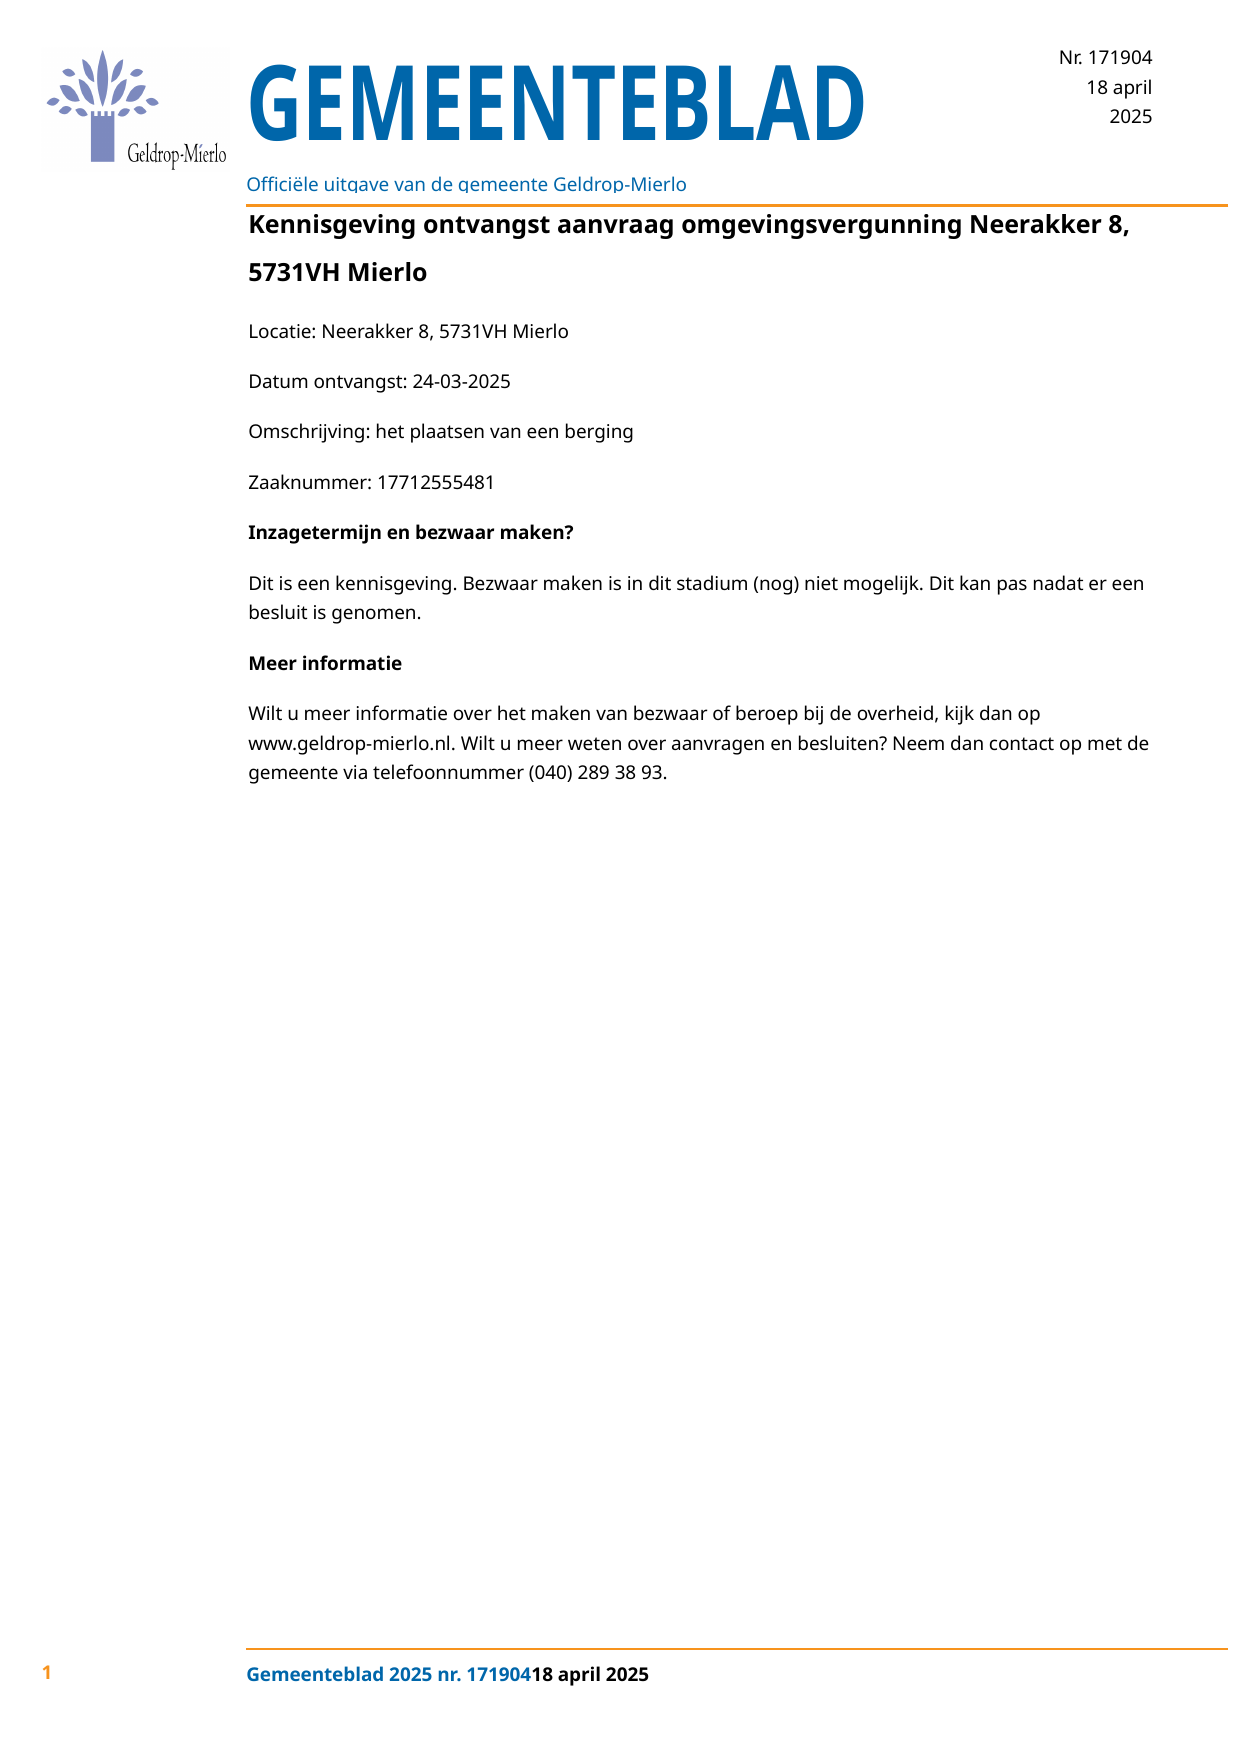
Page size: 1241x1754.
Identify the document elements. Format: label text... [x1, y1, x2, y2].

text Wilt u meer informatie over het maken van bezwaar of beroep bij de overheid, kijk dan op www.geldrop-mierlo.nl. Wilt u meer weten over aanvragen en besluiten? Neem dan contact op met de gemeente via telefoonnummer (040) 289 38 93. [248, 700, 1152, 785]
text Omschrijving: het plaatsen van een berging [248, 419, 1152, 444]
text Locatie: Neerakker 8, 5731VH Mierlo [248, 318, 1152, 344]
text Kennisgeving ontvangst aanvraag omgevingsvergunning Neerakker 8, 5731VH Mierlo [248, 207, 1152, 288]
text Inzagetermijn en bezwaar maken? [248, 519, 1152, 545]
text Dit is een kennisgeving. Bezwaar maken is in dit stadium (nog) niet mogelijk. Dit kan pas nadat er een besluit is genomen. [248, 570, 1152, 625]
picture [41, 47, 231, 172]
text Zaaknummer: 17712555481 [248, 469, 1152, 495]
text Meer informatie [248, 650, 1152, 676]
text Datum ontvangst: 24-03-2025 [248, 368, 1152, 394]
